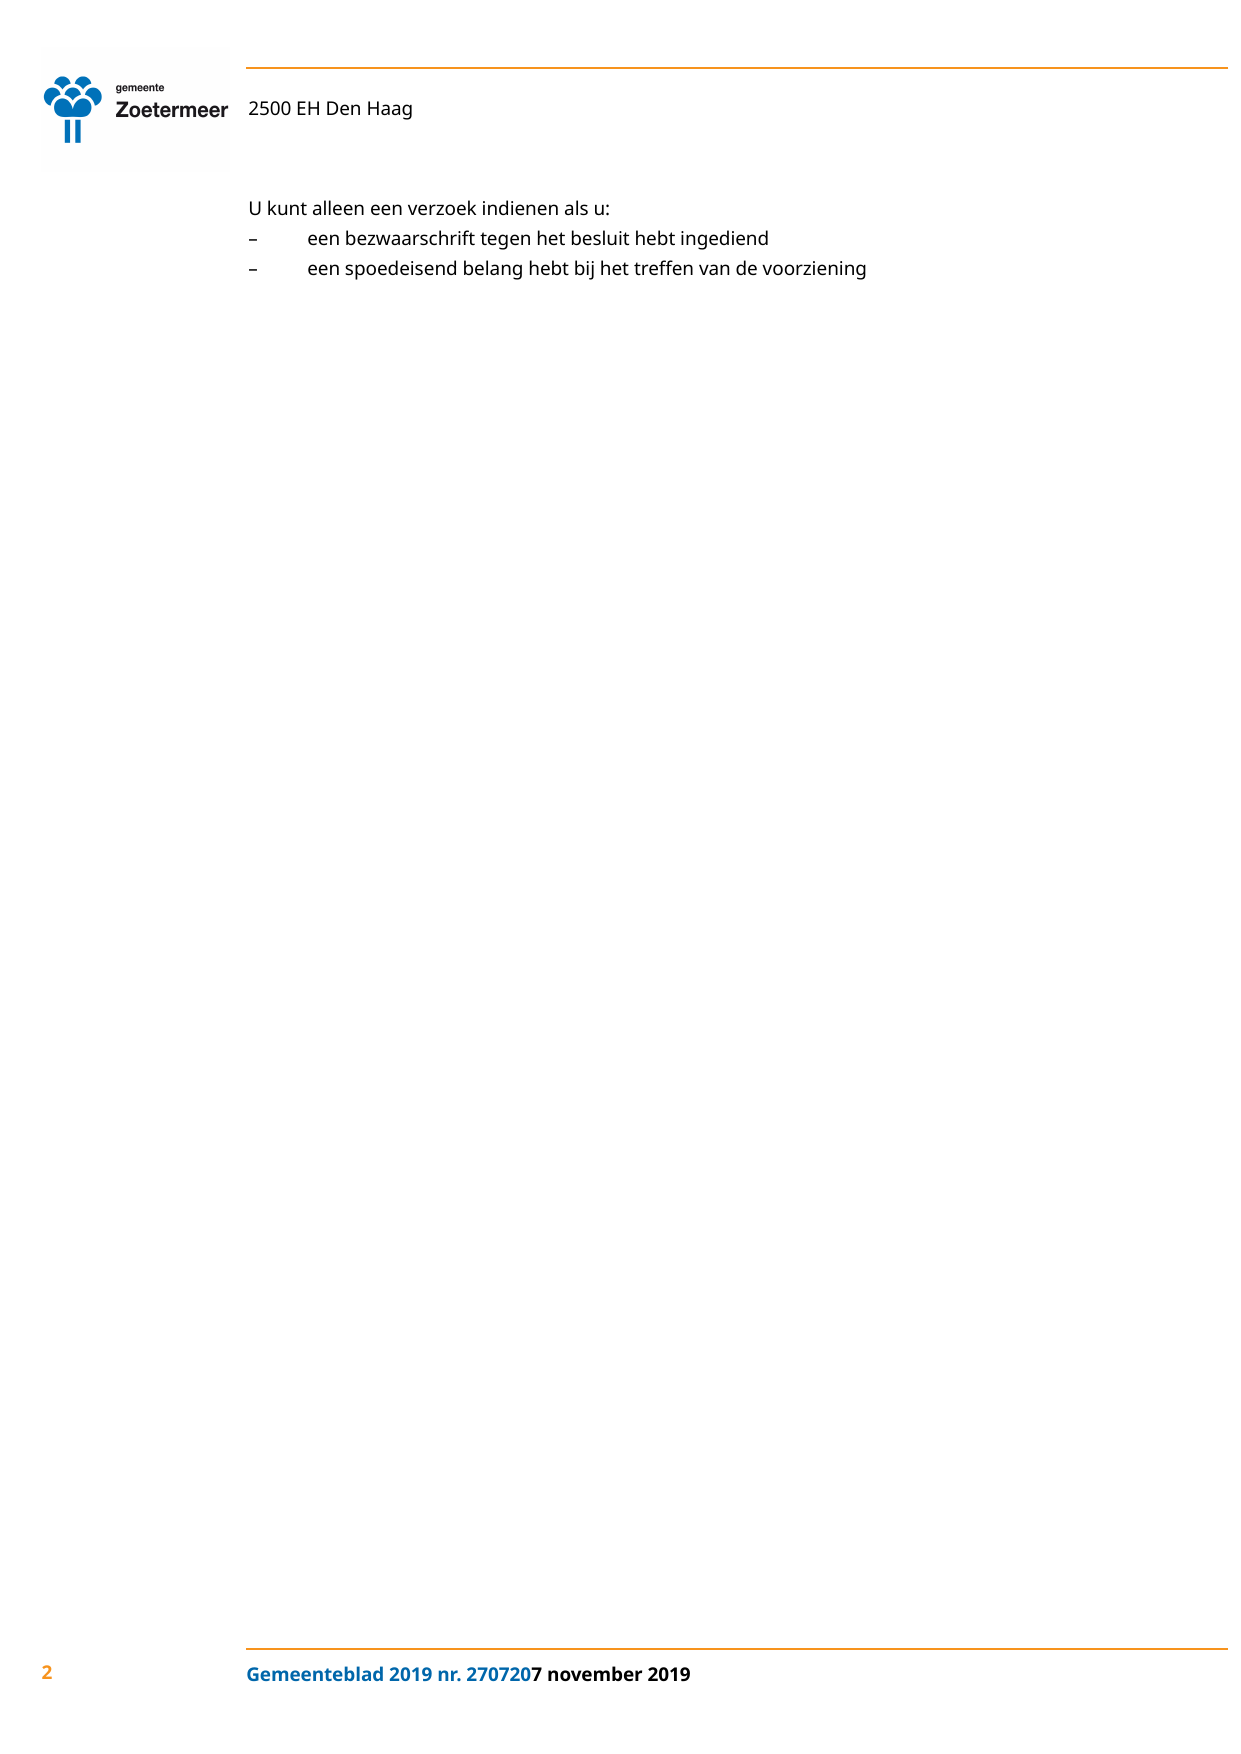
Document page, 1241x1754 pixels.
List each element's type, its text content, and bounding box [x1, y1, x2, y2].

list een bezwaarschrift tegen het besluit hebt ingediend [248, 225, 1152, 251]
text 2500 EH Den Haag [248, 95, 1152, 121]
list een spoedeisend belang hebt bij het treffen van de voorziening [248, 255, 1152, 281]
picture [41, 47, 231, 172]
text U kunt alleen een verzoek indienen als u: [248, 196, 1152, 221]
